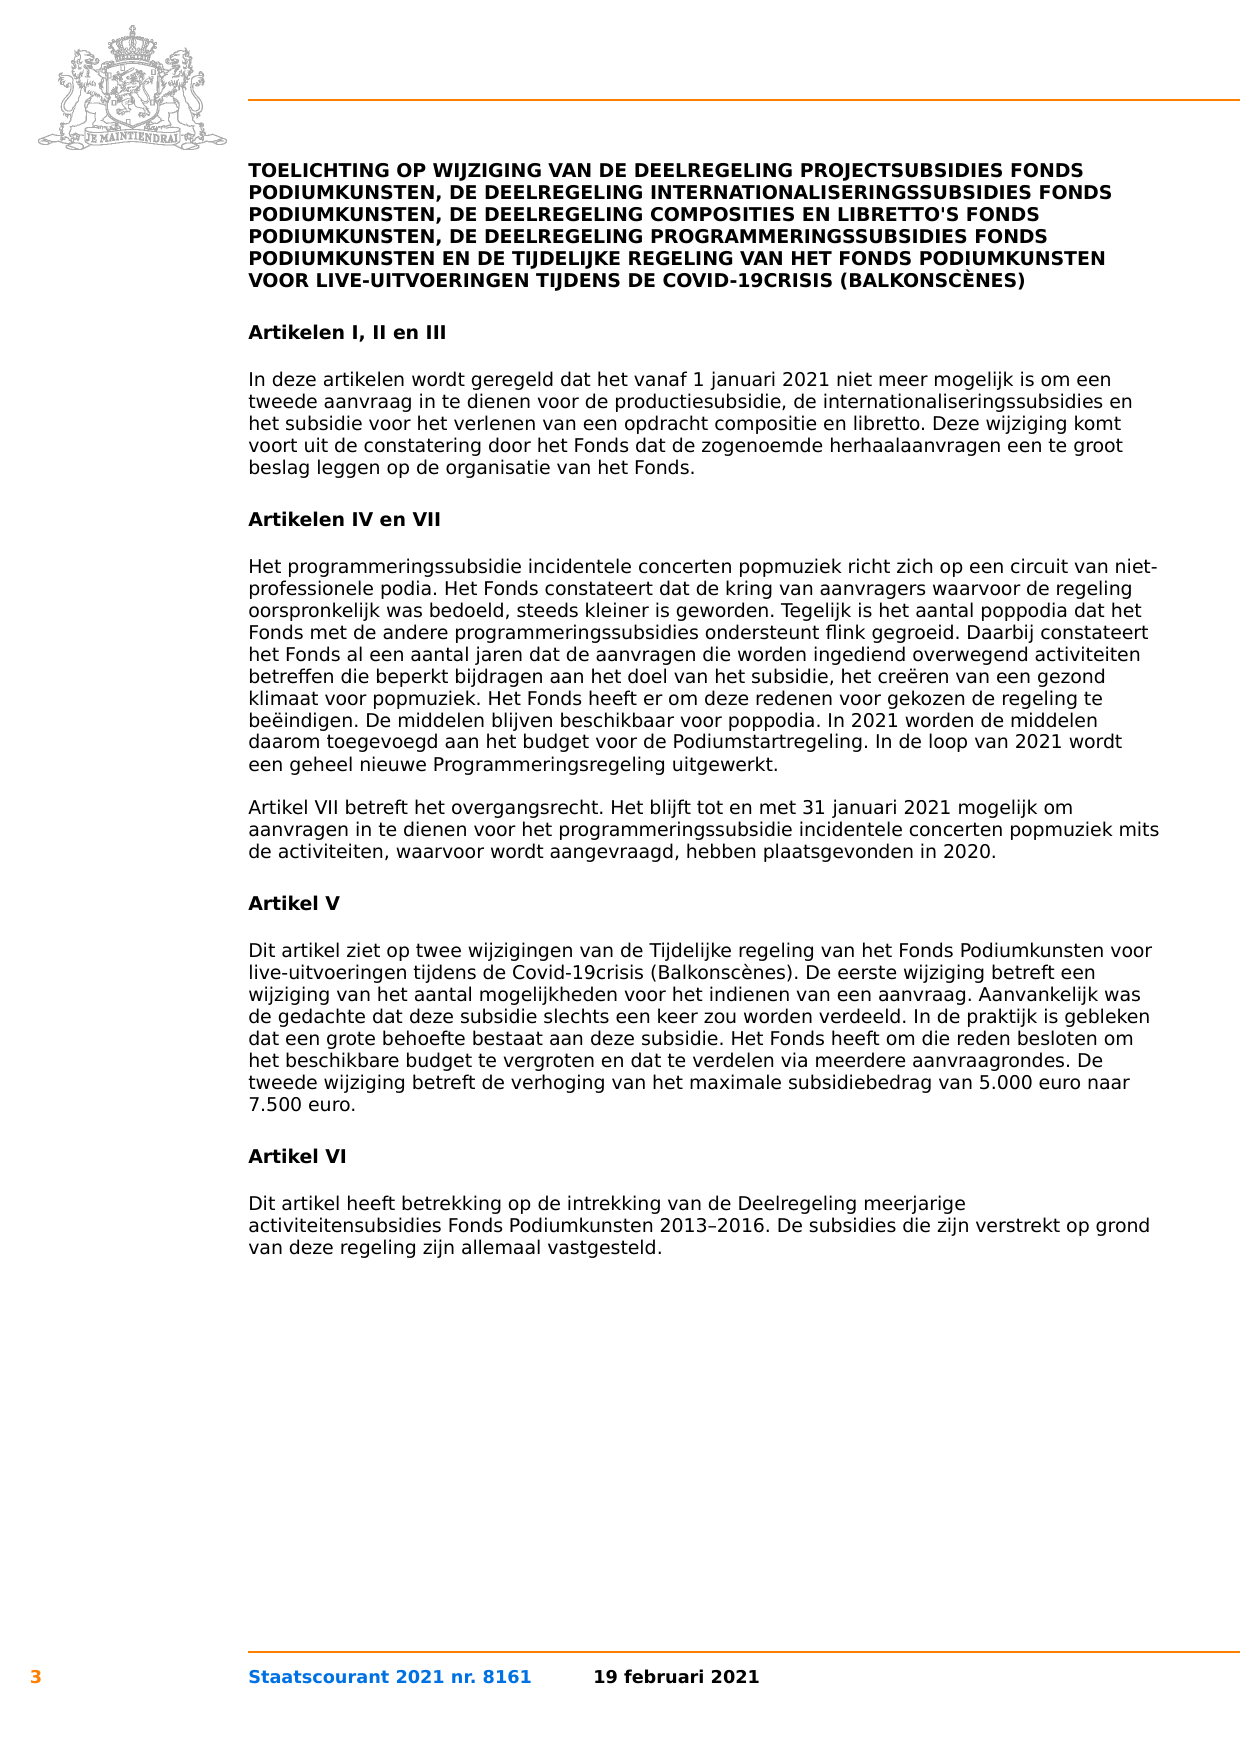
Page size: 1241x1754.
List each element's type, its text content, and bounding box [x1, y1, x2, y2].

text Artikel VII betreft het overgangsrecht. Het blijft tot en met 31 januari 2021 mogelijk om aanvragen in te dienen voor het programmeringssubsidie incidentele concerten popmuziek mits de activiteiten, waarvoor wordt aangevraagd, hebben plaatsgevonden in 2020. [248, 797, 1163, 863]
text Het programmeringssubsidie incidentele concerten popmuziek richt zich op een circuit van niet-professionele podia. Het Fonds constateert dat de kring van aanvragers waarvoor de regeling oorspronkelijk was bedoeld, steeds kleiner is geworden. Tegelijk is het aantal poppodia dat het Fonds met de andere programmeringssubsidies ondersteunt flink gegroeid. Daarbij constateert het Fonds al een aantal jaren dat de aanvragen die worden ingediend overwegend activiteiten betreffen die beperkt bijdragen aan het doel van het subsidie, het creëren van een gezond klimaat voor popmuziek. Het Fonds heeft er om deze redenen voor gekozen de regeling te beëindigen. De middelen blijven beschikbaar voor poppodia. In 2021 worden de middelen daarom toegevoegd aan het budget voor de Podiumstartregeling. In de loop van 2021 wordt een geheel nieuwe Programmeringsregeling uitgewerkt. [248, 556, 1163, 775]
subtitle Artikelen I, II en III [248, 322, 1163, 344]
subtitle Artikelen IV en VII [248, 509, 1163, 531]
subtitle Artikel VI [248, 1146, 1163, 1168]
subtitle TOELICHTING OP WIJZIGING VAN DE DEELREGELING PROJECTSUBSIDIES FONDS PODIUMKUNSTEN, DE DEELREGELING INTERNATIONALISERINGSSUBSIDIES FONDS PODIUMKUNSTEN, DE DEELREGELING COMPOSITIES EN LIBRETTO'S FONDS PODIUMKUNSTEN, DE DEELREGELING PROGRAMMERINGSSUBSIDIES FONDS PODIUMKUNSTEN EN DE TIJDELIJKE REGELING VAN HET FONDS PODIUMKUNSTEN VOOR LIVE-UITVOERINGEN TIJDENS DE COVID-19CRISIS (BALKONSCÈNES) [248, 160, 1163, 292]
text In deze artikelen wordt geregeld dat het vanaf 1 januari 2021 niet meer mogelijk is om een tweede aanvraag in te dienen voor de productiesubsidie, de internationaliseringssubsidies en het subsidie voor het verlenen van een opdracht compositie en libretto. Deze wijziging komt voort uit de constatering door het Fonds dat de zogenoemde herhaalaanvragen een te groot beslag leggen op de organisatie van het Fonds. [248, 369, 1163, 479]
text Dit artikel ziet op twee wijzigingen van de Tijdelijke regeling van het Fonds Podiumkunsten voor live-uitvoeringen tijdens de Covid-19crisis (Balkonscènes). De eerste wijziging betreft een wijziging van het aantal mogelijkheden voor het indienen van een aanvraag. Aanvankelijk was de gedachte dat deze subsidie slechts een keer zou worden verdeeld. In de praktijk is gebleken dat een grote behoefte bestaat aan deze subsidie. Het Fonds heeft om die reden besloten om het beschikbare budget te vergroten en dat te verdelen via meerdere aanvraagrondes. De tweede wijziging betreft de verhoging van het maximale subsidiebedrag van 5.000 euro naar 7.500 euro. [248, 940, 1163, 1116]
subtitle Artikel V [248, 893, 1163, 915]
text Dit artikel heeft betrekking op de intrekking van de Deelregeling meerjarige activiteitensubsidies Fonds Podiumkunsten 2013–2016. De subsidies die zijn verstrekt op grond van deze regeling zijn allemaal vastgesteld. [248, 1193, 1163, 1259]
picture [38, 25, 227, 150]
